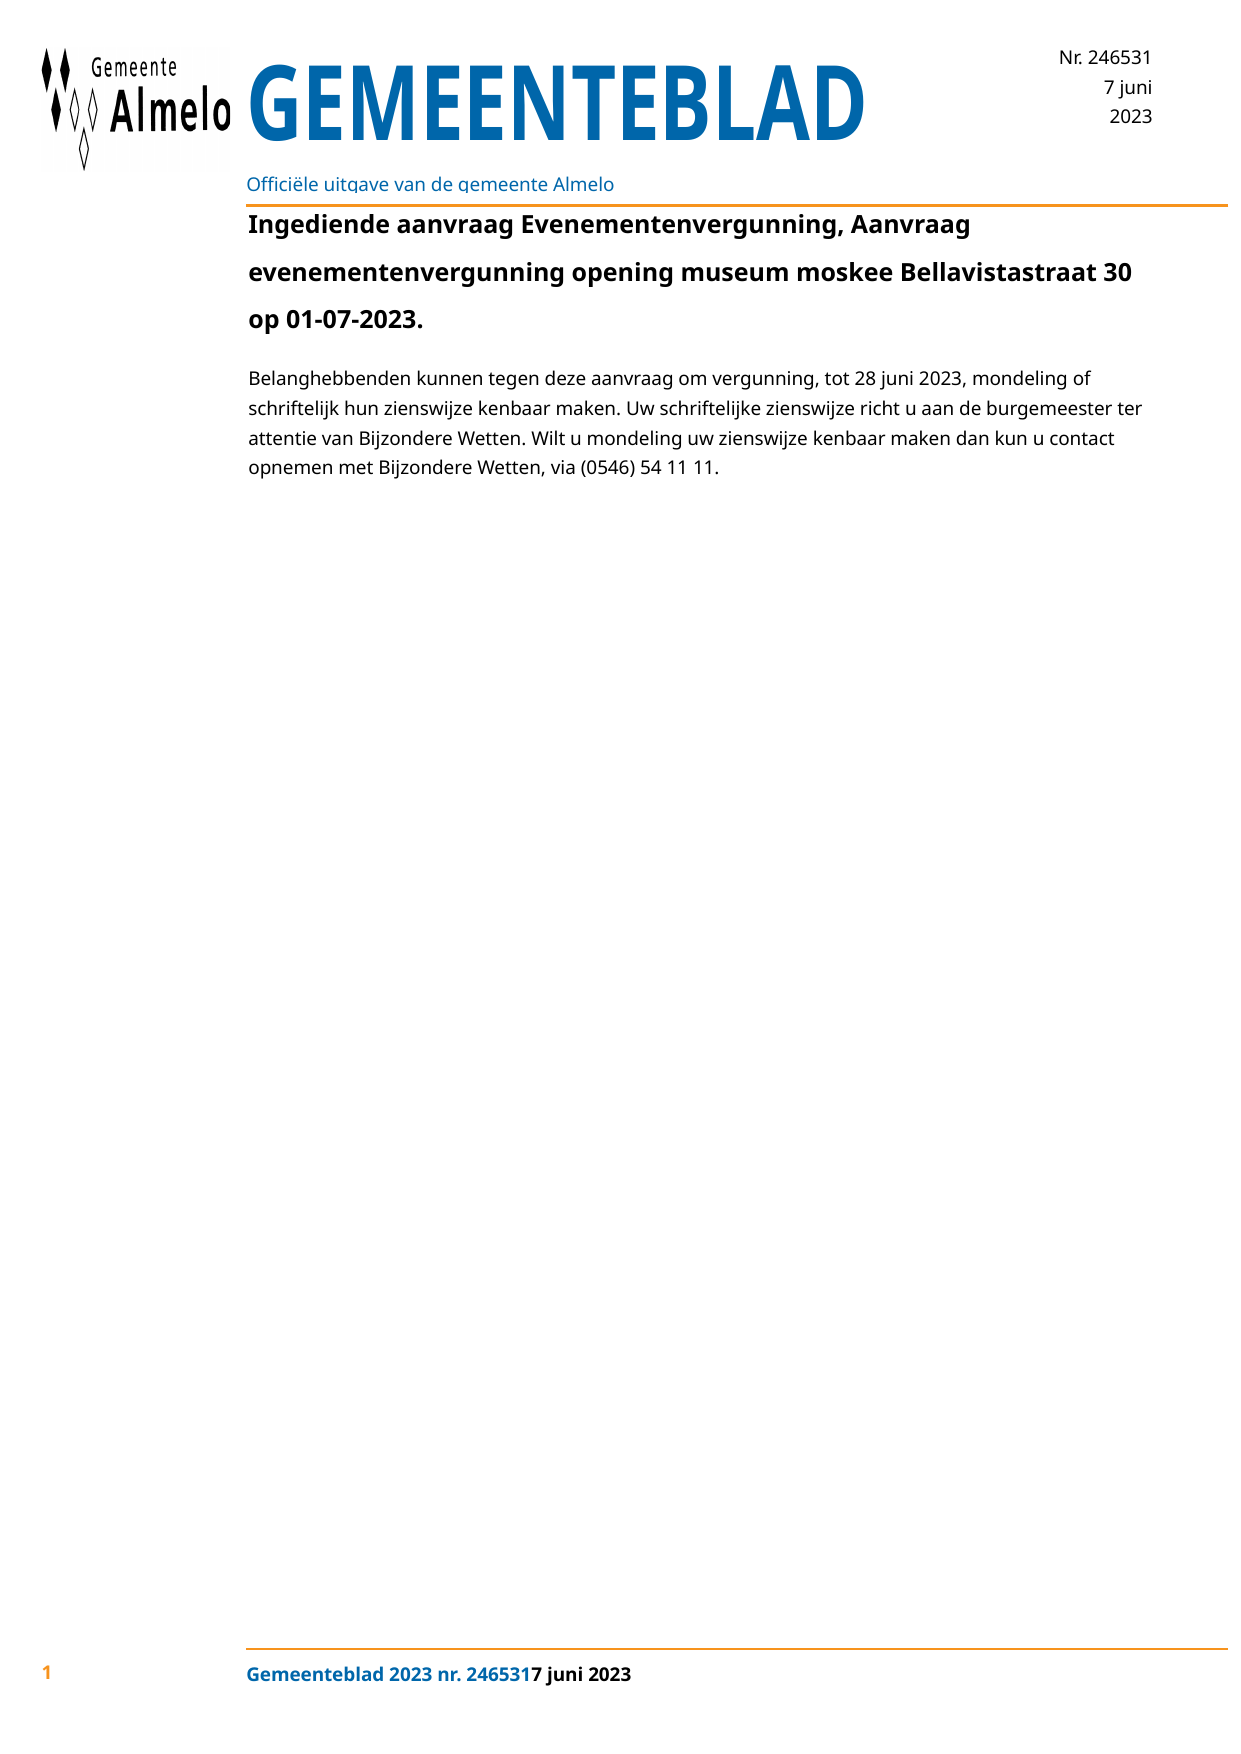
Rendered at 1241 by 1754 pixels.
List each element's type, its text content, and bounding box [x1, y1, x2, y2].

text Belanghebbenden kunnen tegen deze aanvraag om vergunning, tot 28 juni 2023, mondeling of schriftelijk hun zienswijze kenbaar maken. Uw schriftelijke zienswijze richt u aan de burgemeester ter attentie van Bijzondere Wetten. Wilt u mondeling uw zienswijze kenbaar maken dan kun u contact opnemen met Bijzondere Wetten, via (0546) 54 11 11. [248, 366, 1152, 480]
picture [41, 47, 231, 172]
text Ingediende aanvraag Evenementenvergunning, Aanvraag evenementenvergunning opening museum moskee Bellavistastraat 30 op 01-07-2023. [248, 207, 1152, 336]
